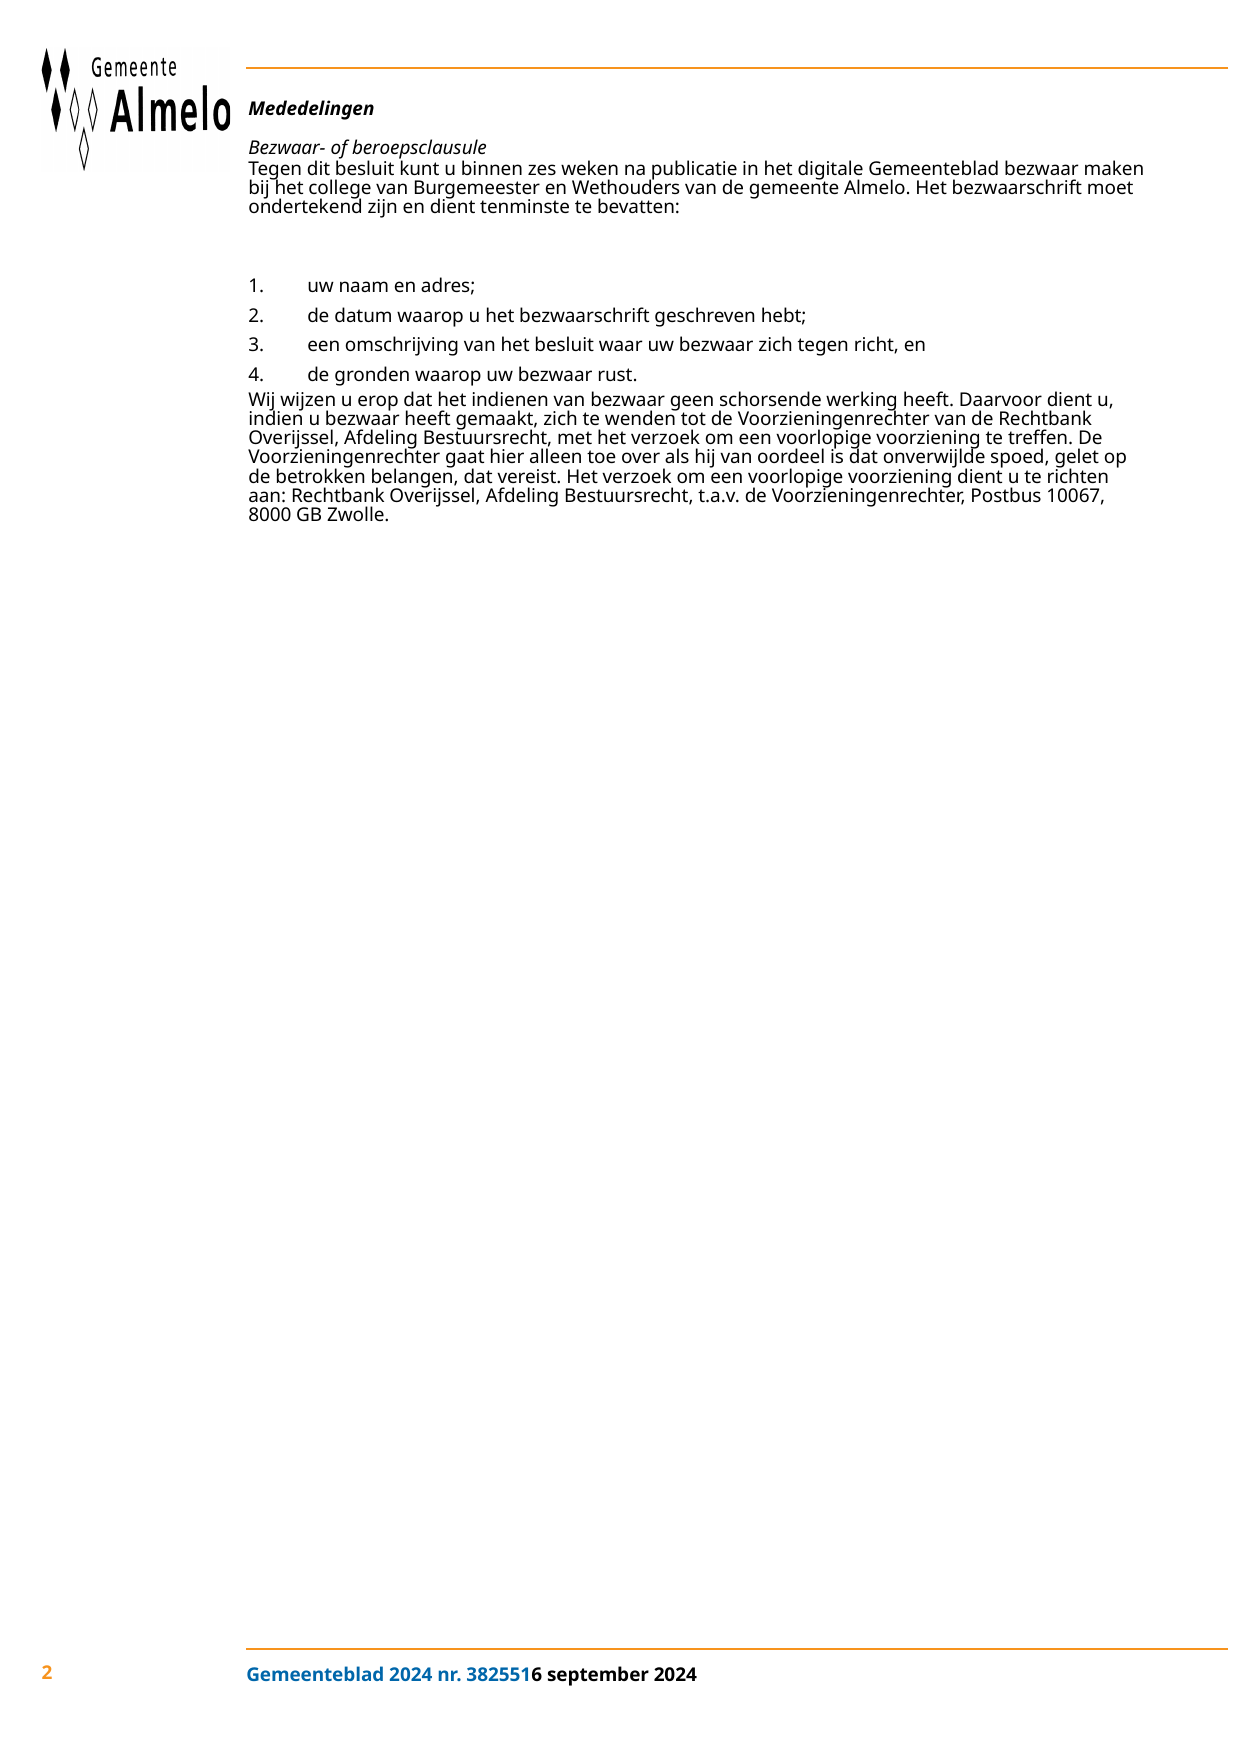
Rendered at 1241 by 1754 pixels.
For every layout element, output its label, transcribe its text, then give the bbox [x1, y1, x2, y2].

text Mededelingen [248, 95, 1152, 121]
text Bezwaar- of beroepsclausule [248, 134, 1152, 160]
text Wij wijzen u erop dat het indienen van bezwaar geen schorsende werking heeft. Daarvoor dient u, indien u bezwaar heeft gemaakt, zich te wenden tot de Voorzieningenrechter van de Rechtbank Overijssel, Afdeling Bestuursrecht, met het verzoek om een voorlopige voorziening te treffen. De Voorzieningenrechter gaat hier alleen toe over als hij van oordeel is dat onverwijlde spoed, gelet op de betrokken belangen, dat vereist. Het verzoek om een voorlopige voorziening dient u te richten aan: Rechtbank Overijssel, Afdeling Bestuursrecht, t.a.v. de Voorzieningenrechter, Postbus 10067, 8000 GB Zwolle. [248, 391, 1152, 526]
list de gronden waarop uw bezwaar rust. [248, 361, 1152, 387]
list een omschrijving van het besluit waar uw bezwaar zich tegen richt, en [248, 331, 1152, 357]
text Tegen dit besluit kunt u binnen zes weken na publicatie in het digitale Gemeenteblad bezwaar maken bij het college van Burgemeester en Wethouders van de gemeente Almelo. Het bezwaarschrift moet ondertekend zijn en dient tenminste te bevatten: [248, 160, 1152, 218]
list de datum waarop u het bezwaarschrift geschreven hebt; [248, 302, 1152, 328]
picture [41, 47, 231, 172]
list uw naam en adres; [248, 272, 1152, 298]
